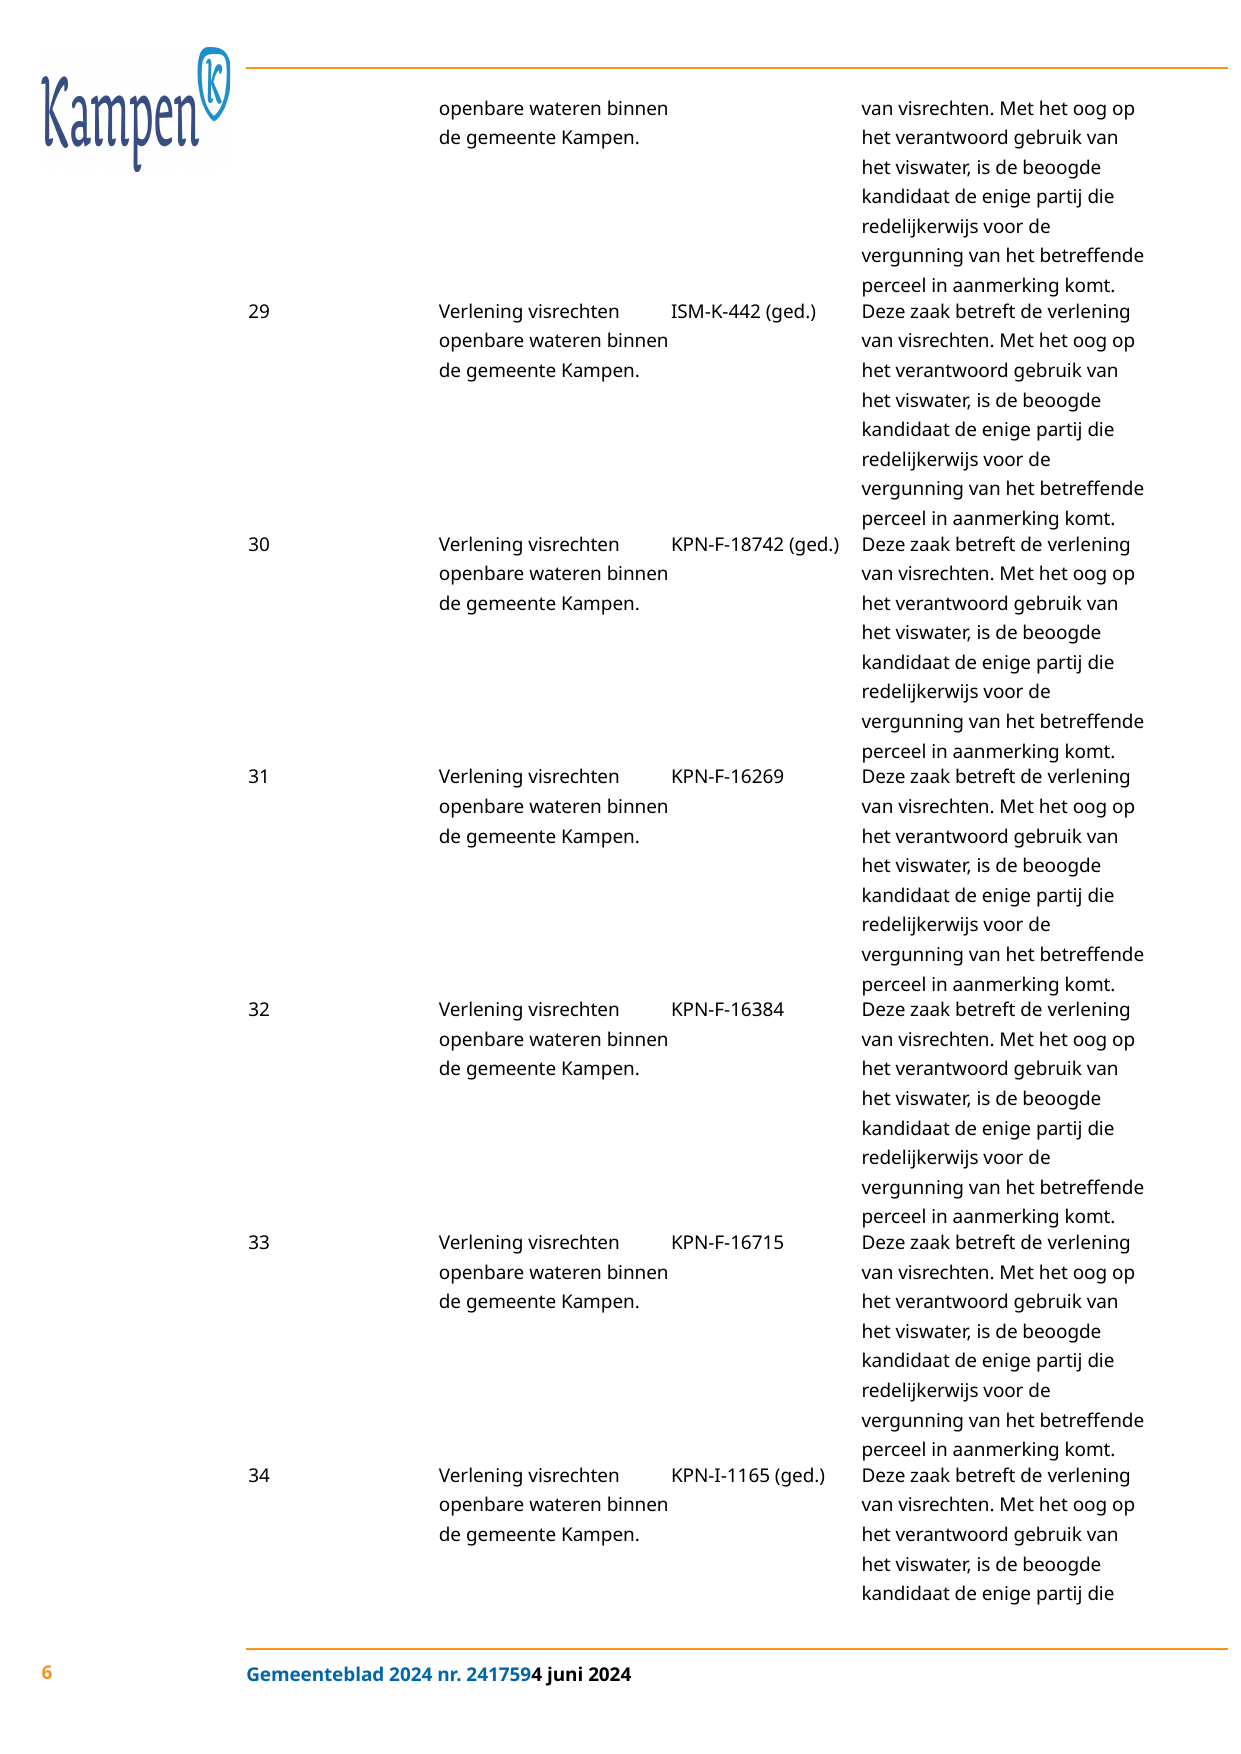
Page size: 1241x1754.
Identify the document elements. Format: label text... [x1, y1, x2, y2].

table_cell Verlening visrechten openbare wateren binnen de gemeente Kampen. [439, 1229, 671, 1462]
table_cell 32 [248, 996, 439, 1229]
table_cell 30 [248, 531, 439, 764]
table_cell Verlening visrechten openbare wateren binnen de gemeente Kampen. [439, 996, 671, 1229]
table_cell KPN-I-1165 (ged.) [671, 1462, 861, 1606]
table_cell Deze zaak betreft de verlening van visrechten. Met het oog op het verantwoord gebruik van het viswater, is de beoogde kandidaat de enige partij die redelijkerwijs voor de vergunning van het betreffende perceel in aanmerking komt. [861, 298, 1152, 531]
table_cell 34 [248, 1462, 439, 1606]
table_cell 29 [248, 298, 439, 531]
table_cell KPN-F-18742 (ged.) [671, 531, 861, 764]
table_cell KPN-F-16269 [671, 764, 861, 996]
table_cell Verlening visrechten openbare wateren binnen de gemeente Kampen. [439, 1462, 671, 1606]
table_cell Verlening visrechten openbare wateren binnen de gemeente Kampen. [439, 531, 671, 764]
picture [41, 47, 231, 172]
table_cell van visrechten. Met het oog op het verantwoord gebruik van het viswater, is de beoogde kandidaat de enige partij die redelijkerwijs voor de vergunning van het betreffende perceel in aanmerking komt. [861, 95, 1152, 298]
table_cell openbare wateren binnen de gemeente Kampen. [439, 95, 671, 298]
table_cell KPN-F-16384 [671, 996, 861, 1229]
table_cell 31 [248, 764, 439, 996]
table_cell Verlening visrechten openbare wateren binnen de gemeente Kampen. [439, 298, 671, 531]
table_cell 33 [248, 1229, 439, 1462]
table_cell [248, 95, 439, 298]
table_cell Verlening visrechten openbare wateren binnen de gemeente Kampen. [439, 764, 671, 996]
table_cell Deze zaak betreft de verlening van visrechten. Met het oog op het verantwoord gebruik van het viswater, is de beoogde kandidaat de enige partij die redelijkerwijs voor de vergunning van het betreffende perceel in aanmerking komt. [861, 764, 1152, 996]
table_cell Deze zaak betreft de verlening van visrechten. Met het oog op het verantwoord gebruik van het viswater, is de beoogde kandidaat de enige partij die [861, 1462, 1152, 1606]
table_cell Deze zaak betreft de verlening van visrechten. Met het oog op het verantwoord gebruik van het viswater, is de beoogde kandidaat de enige partij die redelijkerwijs voor de vergunning van het betreffende perceel in aanmerking komt. [861, 996, 1152, 1229]
table_cell Deze zaak betreft de verlening van visrechten. Met het oog op het verantwoord gebruik van het viswater, is de beoogde kandidaat de enige partij die redelijkerwijs voor de vergunning van het betreffende perceel in aanmerking komt. [861, 531, 1152, 764]
table_cell Deze zaak betreft de verlening van visrechten. Met het oog op het verantwoord gebruik van het viswater, is de beoogde kandidaat de enige partij die redelijkerwijs voor de vergunning van het betreffende perceel in aanmerking komt. [861, 1229, 1152, 1462]
table_cell KPN-F-16715 [671, 1229, 861, 1462]
table_cell ISM-K-442 (ged.) [671, 298, 861, 531]
table_cell [671, 95, 861, 298]
